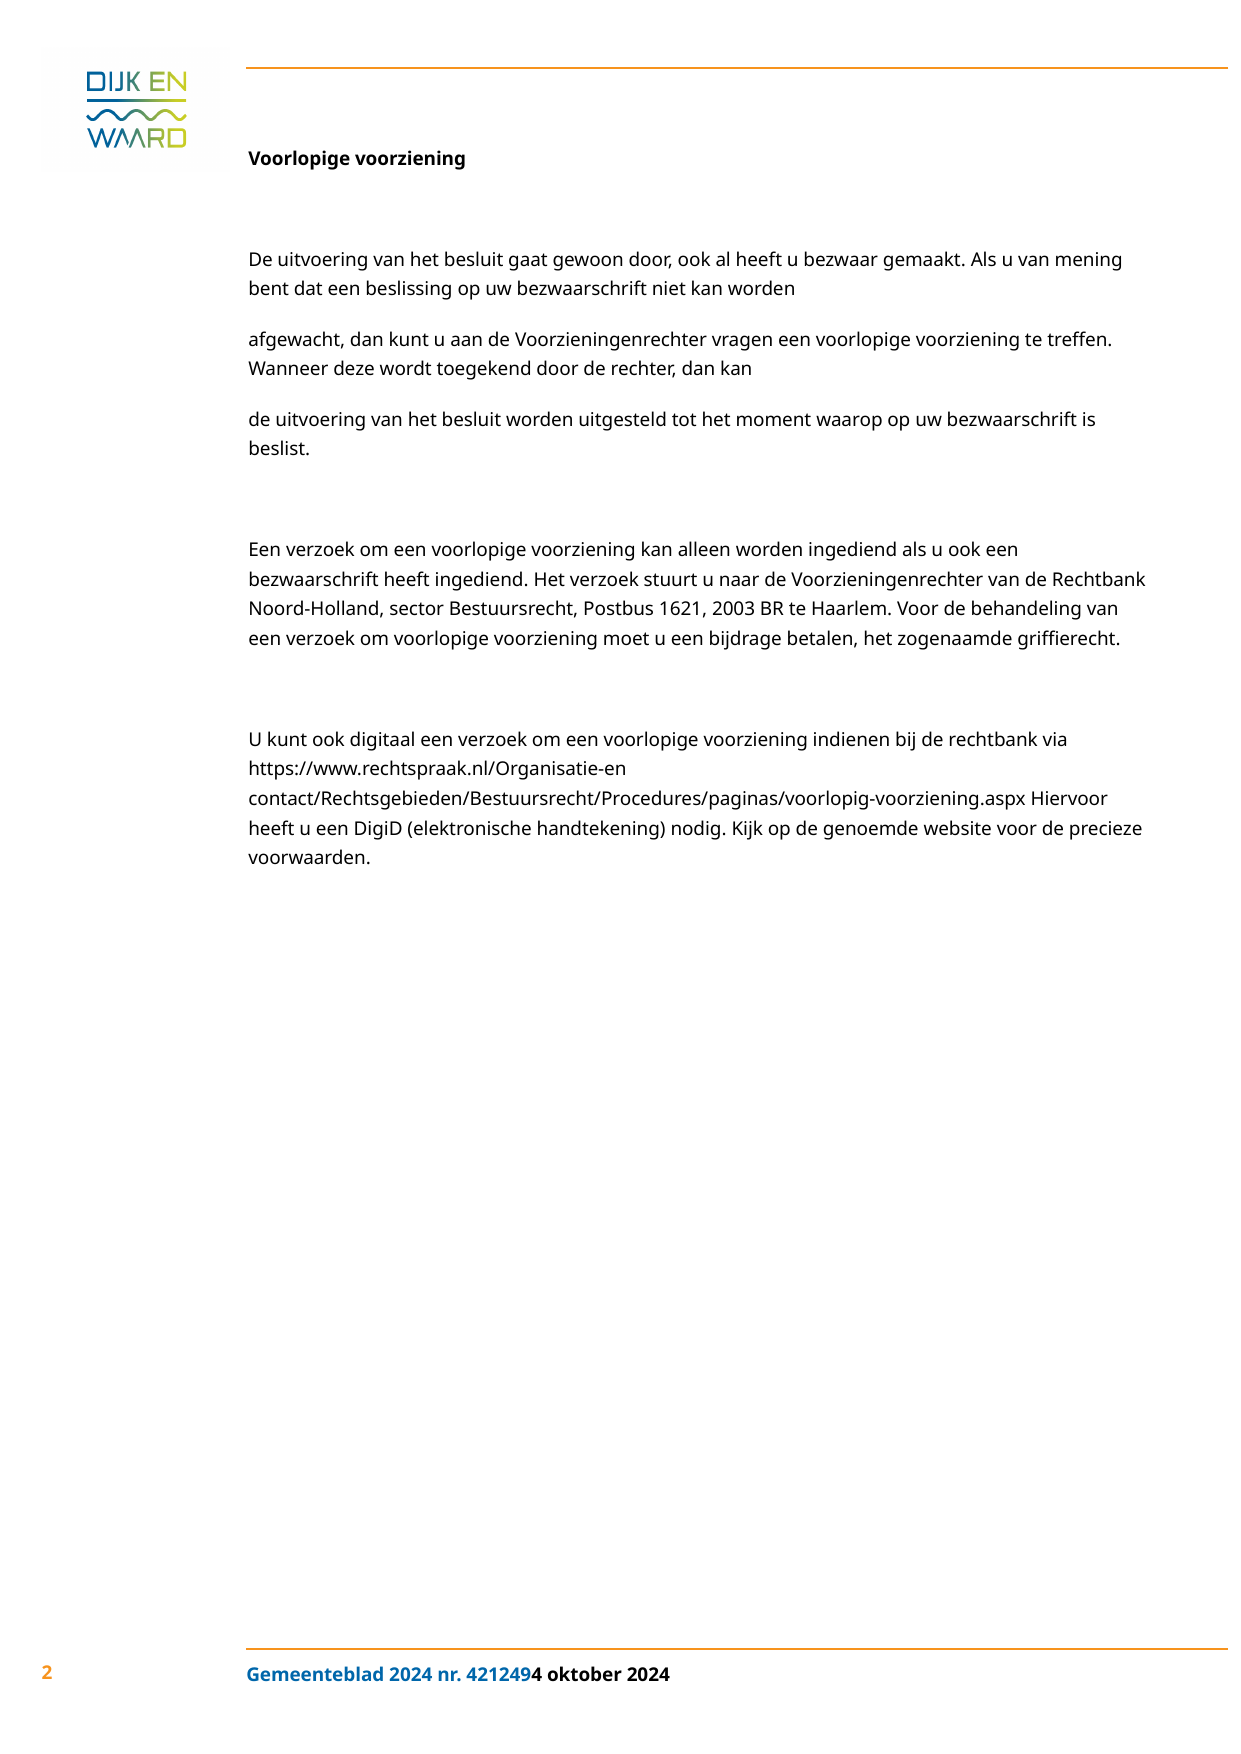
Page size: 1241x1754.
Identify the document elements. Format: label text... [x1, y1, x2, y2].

text De uitvoering van het besluit gaat gewoon door, ook al heeft u bezwaar gemaakt. Als u van mening bent dat een beslissing op uw bezwaarschrift niet kan worden [248, 246, 1152, 301]
text afgewacht, dan kunt u aan de Voorzieningenrechter vragen een voorlopige voorziening te treffen. Wanneer deze wordt toegekend door de rechter, dan kan [248, 326, 1152, 381]
picture [41, 47, 231, 172]
text Een verzoek om een voorlopige voorziening kan alleen worden ingediend als u ook een bezwaarschrift heeft ingediend. Het verzoek stuurt u naar de Voorzieningenrechter van de Rechtbank Noord-Holland, sector Bestuursrecht, Postbus 1621, 2003 BR te Haarlem. Voor de behandeling van een verzoek om voorlopige voorziening moet u een bijdrage betalen, het zogenaamde griffierecht. [248, 536, 1152, 651]
text de uitvoering van het besluit worden uitgesteld tot het moment waarop op uw bezwaarschrift is beslist. [248, 406, 1152, 461]
text Voorlopige voorziening [248, 145, 1152, 171]
text U kunt ook digitaal een verzoek om een voorlopige voorziening indienen bij de rechtbank via https://www.rechtspraak.nl/Organisatie-en contact/Rechtsgebieden/Bestuursrecht/Procedures/paginas/voorlopig-voorziening.aspx Hiervoor heeft u een DigiD (elektronische handtekening) nodig. Kijk op de genoemde website voor de precieze voorwaarden. [248, 726, 1152, 870]
